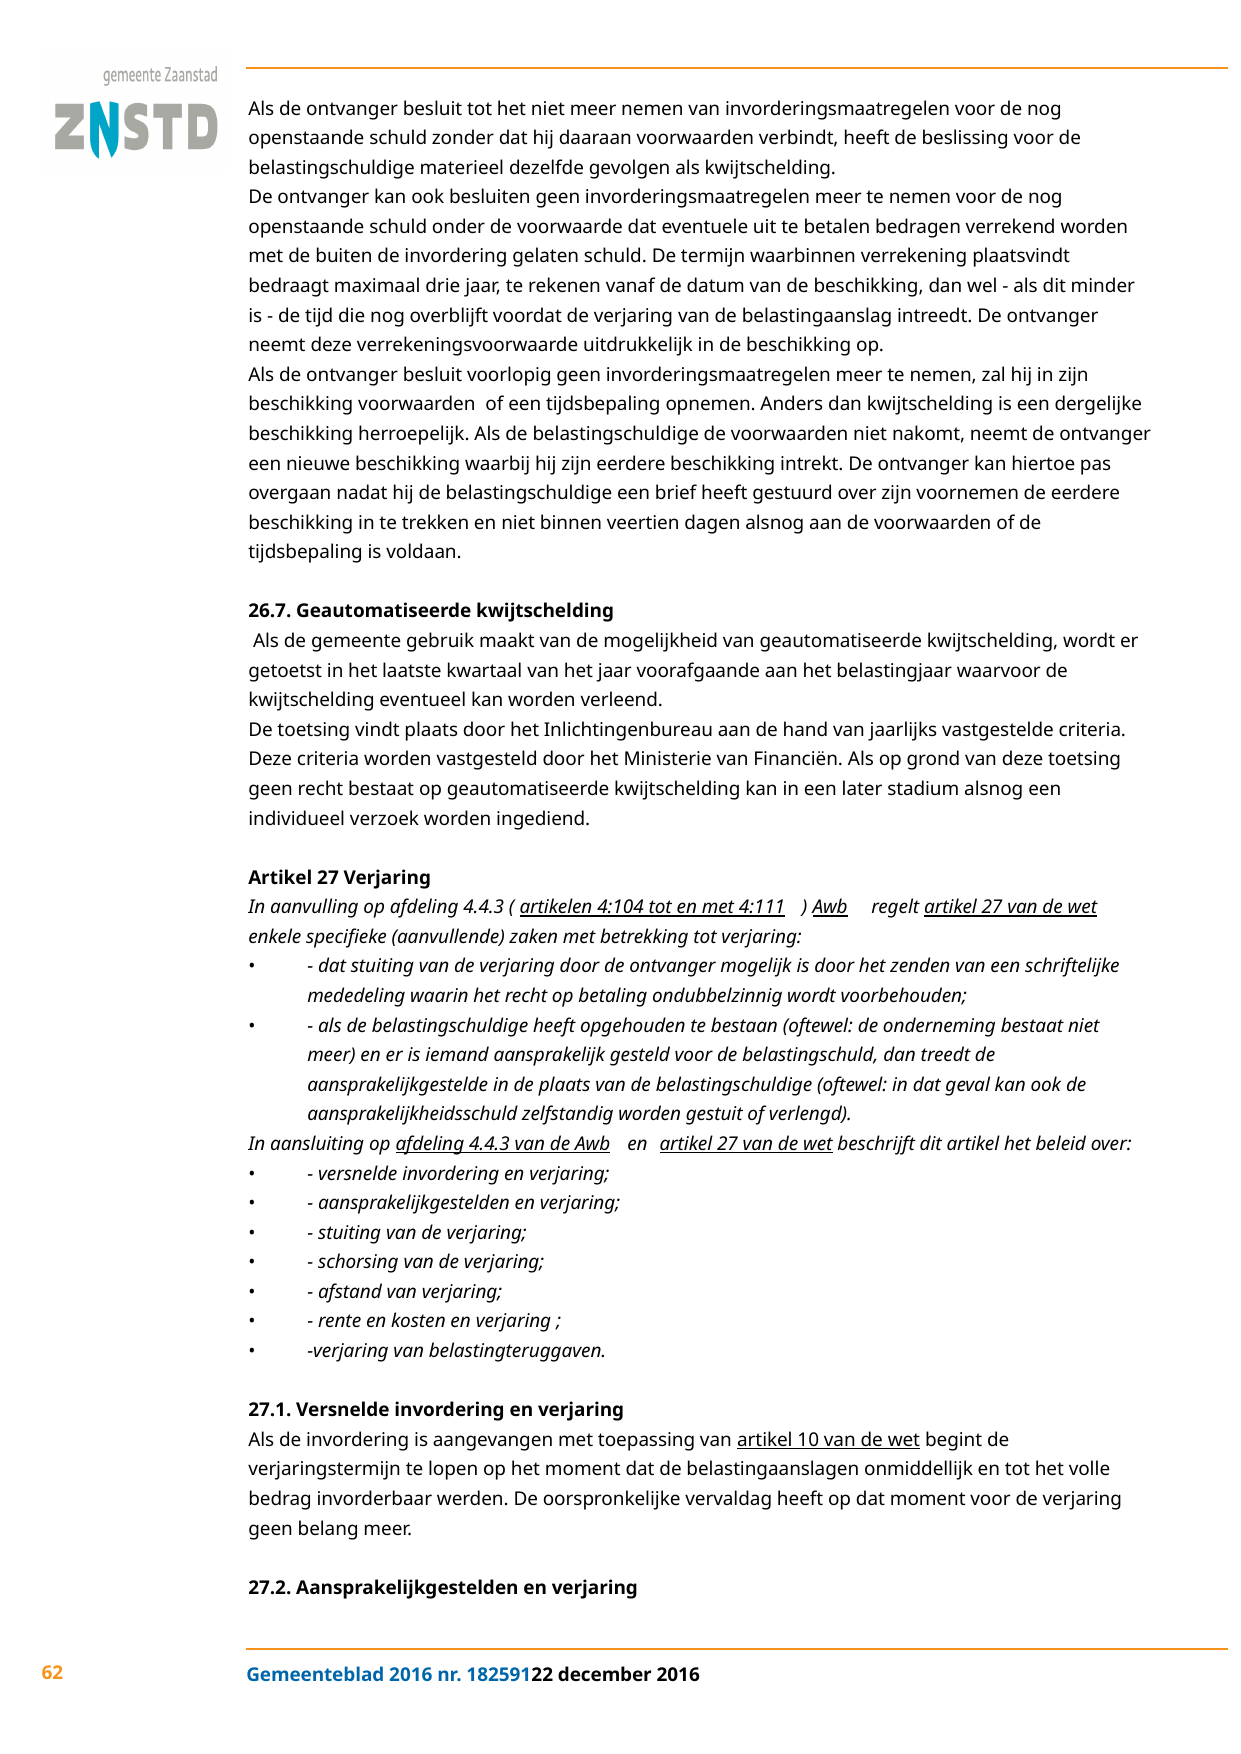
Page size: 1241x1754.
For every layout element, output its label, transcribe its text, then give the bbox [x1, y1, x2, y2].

text 27.2. Aansprakelijkgestelden en verjaring [248, 1574, 1152, 1600]
list - stuiting van de verjaring; [248, 1219, 1152, 1245]
list - afstand van verjaring; [248, 1278, 1152, 1304]
text In aanvulling op afdeling 4.4.3 ( artikelen 4:104 tot en met 4:111 ) Awb regelt artikel 27 van de wet enkele specifieke (aanvullende) zaken met betrekking tot verjaring: [248, 893, 1152, 949]
text Artikel 27 Verjaring [248, 864, 1152, 890]
text In aansluiting op afdeling 4.4.3 van de Awb en artikel 27 van de wet beschrijft dit artikel het beleid over: [248, 1130, 1152, 1156]
text De ontvanger kan ook besluiten geen invorderingsmaatregelen meer te nemen voor de nog openstaande schuld onder de voorwaarde dat eventuele uit te betalen bedragen verrekend worden met de buiten de invordering gelaten schuld. De termijn waarbinnen verrekening plaatsvindt bedraagt maximaal drie jaar, te rekenen vanaf de datum van de beschikking, dan wel - als dit minder is - de tijd die nog overblijft voordat de verjaring van de belastingaanslag intreedt. De ontvanger neemt deze verrekeningsvoorwaarde uitdrukkelijk in de beschikking op. [248, 183, 1152, 357]
text De toetsing vindt plaats door het Inlichtingenbureau aan de hand van jaarlijks vastgestelde criteria. Deze criteria worden vastgesteld door het Ministerie van Financiën. Als op grond van deze toetsing geen recht bestaat op geautomatiseerde kwijtschelding kan in een later stadium alsnog een individueel verzoek worden ingediend. [248, 716, 1152, 831]
list - schorsing van de verjaring; [248, 1248, 1152, 1274]
list - aansprakelijkgestelden en verjaring; [248, 1189, 1152, 1215]
list - als de belastingschuldige heeft opgehouden te bestaan (oftewel: de onderneming bestaat niet meer) en er is iemand aansprakelijk gesteld voor de belastingschuld, dan treedt de aansprakelijkgestelde in de plaats van de belastingschuldige (oftewel: in dat geval kan ook de aansprakelijkheidsschuld zelfstandig worden gestuit of verlengd). [248, 1012, 1152, 1126]
list - dat stuiting van de verjaring door de ontvanger mogelijk is door het zenden van een schriftelijke mededeling waarin het recht op betaling ondubbelzinnig wordt voorbehouden; [248, 953, 1152, 1008]
picture [41, 47, 231, 172]
text Als de gemeente gebruik maakt van de mogelijkheid van geautomatiseerde kwijtschelding, wordt er getoetst in het laatste kwartaal van het jaar voorafgaande aan het belastingjaar waarvoor de kwijtschelding eventueel kan worden verleend. [248, 627, 1152, 712]
list -verjaring van belastingteruggaven. [248, 1337, 1152, 1363]
text Als de invordering is aangevangen met toepassing van artikel 10 van de wet begint de verjaringstermijn te lopen op het moment dat de belastingaanslagen onmiddellijk en tot het volle bedrag invorderbaar werden. De oorspronkelijke vervaldag heeft op dat moment voor de verjaring geen belang meer. [248, 1426, 1152, 1541]
text Als de ontvanger besluit tot het niet meer nemen van invorderingsmaatregelen voor de nog openstaande schuld zonder dat hij daaraan voorwaarden verbindt, heeft de beslissing voor de belastingschuldige materieel dezelfde gevolgen als kwijtschelding. [248, 95, 1152, 180]
text 26.7. Geautomatiseerde kwijtschelding [248, 598, 1152, 623]
list - rente en kosten en verjaring ; [248, 1308, 1152, 1333]
text 27.1. Versnelde invordering en verjaring [248, 1396, 1152, 1422]
text Als de ontvanger besluit voorlopig geen invorderingsmaatregelen meer te nemen, zal hij in zijn beschikking voorwaarden of een tijdsbepaling opnemen. Anders dan kwijtschelding is een dergelijke beschikking herroepelijk. Als de belastingschuldige de voorwaarden niet nakomt, neemt de ontvanger een nieuwe beschikking waarbij hij zijn eerdere beschikking intrekt. De ontvanger kan hiertoe pas overgaan nadat hij de belastingschuldige een brief heeft gestuurd over zijn voornemen de eerdere beschikking in te trekken en niet binnen veertien dagen alsnog aan de voorwaarden of de tijdsbepaling is voldaan. [248, 361, 1152, 564]
list - versnelde invordering en verjaring; [248, 1160, 1152, 1186]
